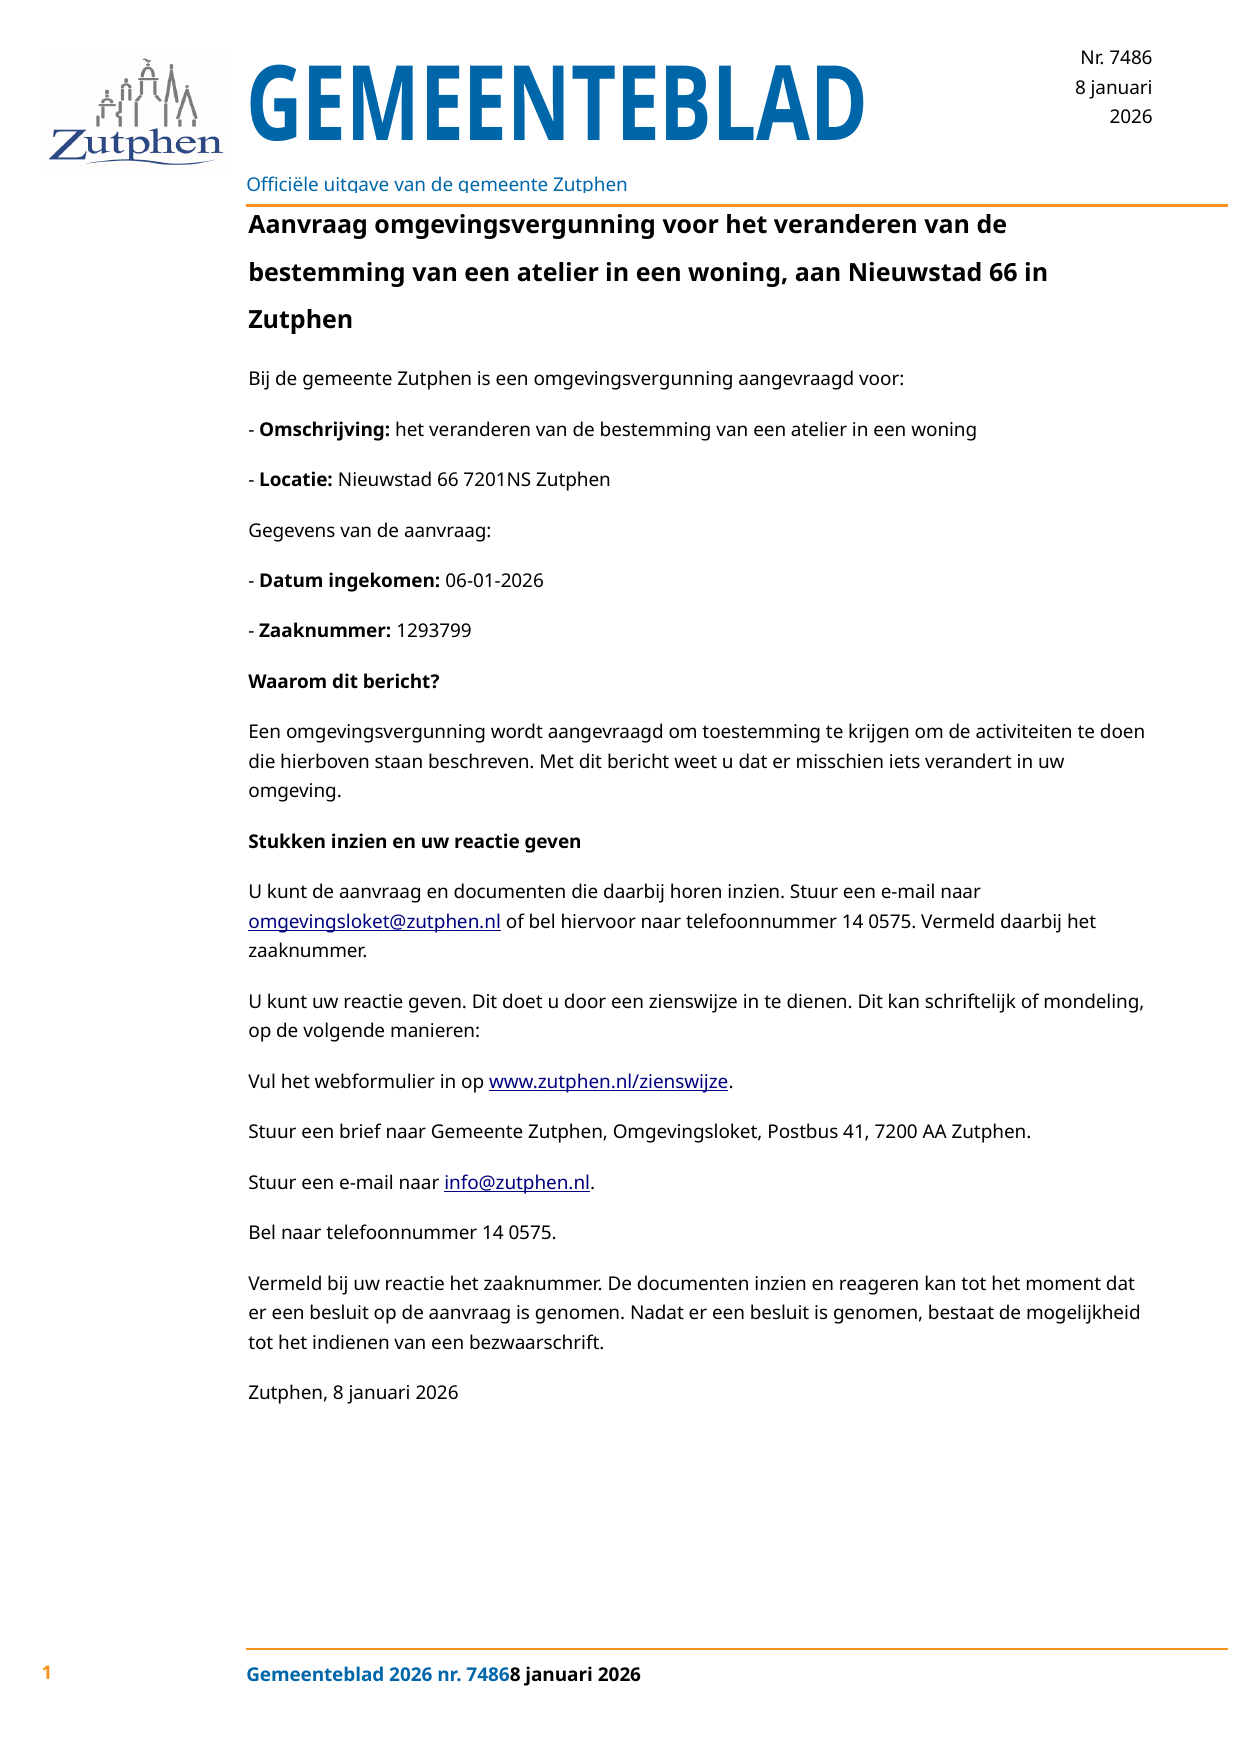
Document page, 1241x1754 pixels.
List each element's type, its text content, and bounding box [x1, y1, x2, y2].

text Stuur een brief naar Gemeente Zutphen, Omgevingsloket, Postbus 41, 7200 AA Zutphen. [248, 1118, 1152, 1144]
text Zutphen, 8 januari 2026 [248, 1379, 1152, 1405]
text U kunt uw reactie geven. Dit doet u door een zienswijze in te dienen. Dit kan schriftelijk of mondeling, op de volgende manieren: [248, 988, 1152, 1043]
text - Datum ingekomen: 06-01-2026 [248, 567, 1152, 593]
text - Omschrijving: het veranderen van de bestemming van een atelier in een woning [248, 416, 1152, 442]
text Gegevens van de aanvraag: [248, 517, 1152, 542]
text Waarom dit bericht? [248, 668, 1152, 694]
text Stukken inzien en uw reactie geven [248, 828, 1152, 854]
text Bel naar telefoonnummer 14 0575. [248, 1219, 1152, 1245]
picture [41, 47, 231, 172]
text Een omgevingsvergunning wordt aangevraagd om toestemming te krijgen om de activiteiten te doen die hierboven staan beschreven. Met dit bericht weet u dat er misschien iets verandert in uw omgeving. [248, 718, 1152, 803]
text - Locatie: Nieuwstad 66 7201NS Zutphen [248, 466, 1152, 492]
text - Zaaknummer: 1293799 [248, 618, 1152, 643]
text Vul het webformulier in op www.zutphen.nl/zienswijze. [248, 1068, 1152, 1094]
text Aanvraag omgevingsvergunning voor het veranderen van de bestemming van een atelier in een woning, aan Nieuwstad 66 in Zutphen [248, 207, 1152, 336]
text U kunt de aanvraag en documenten die daarbij horen inzien. Stuur een e-mail naar omgevingsloket@zutphen.nl of bel hiervoor naar telefoonnummer 14 0575. Vermeld daarbij het zaaknummer. [248, 878, 1152, 963]
text Vermeld bij uw reactie het zaaknummer. De documenten inzien en reageren kan tot het moment dat er een besluit op de aanvraag is genomen. Nadat er een besluit is genomen, bestaat de mogelijkheid tot het indienen van een bezwaarschrift. [248, 1270, 1152, 1354]
text Stuur een e-mail naar info@zutphen.nl. [248, 1169, 1152, 1194]
text Bij de gemeente Zutphen is een omgevingsvergunning aangevraagd voor: [248, 366, 1152, 391]
